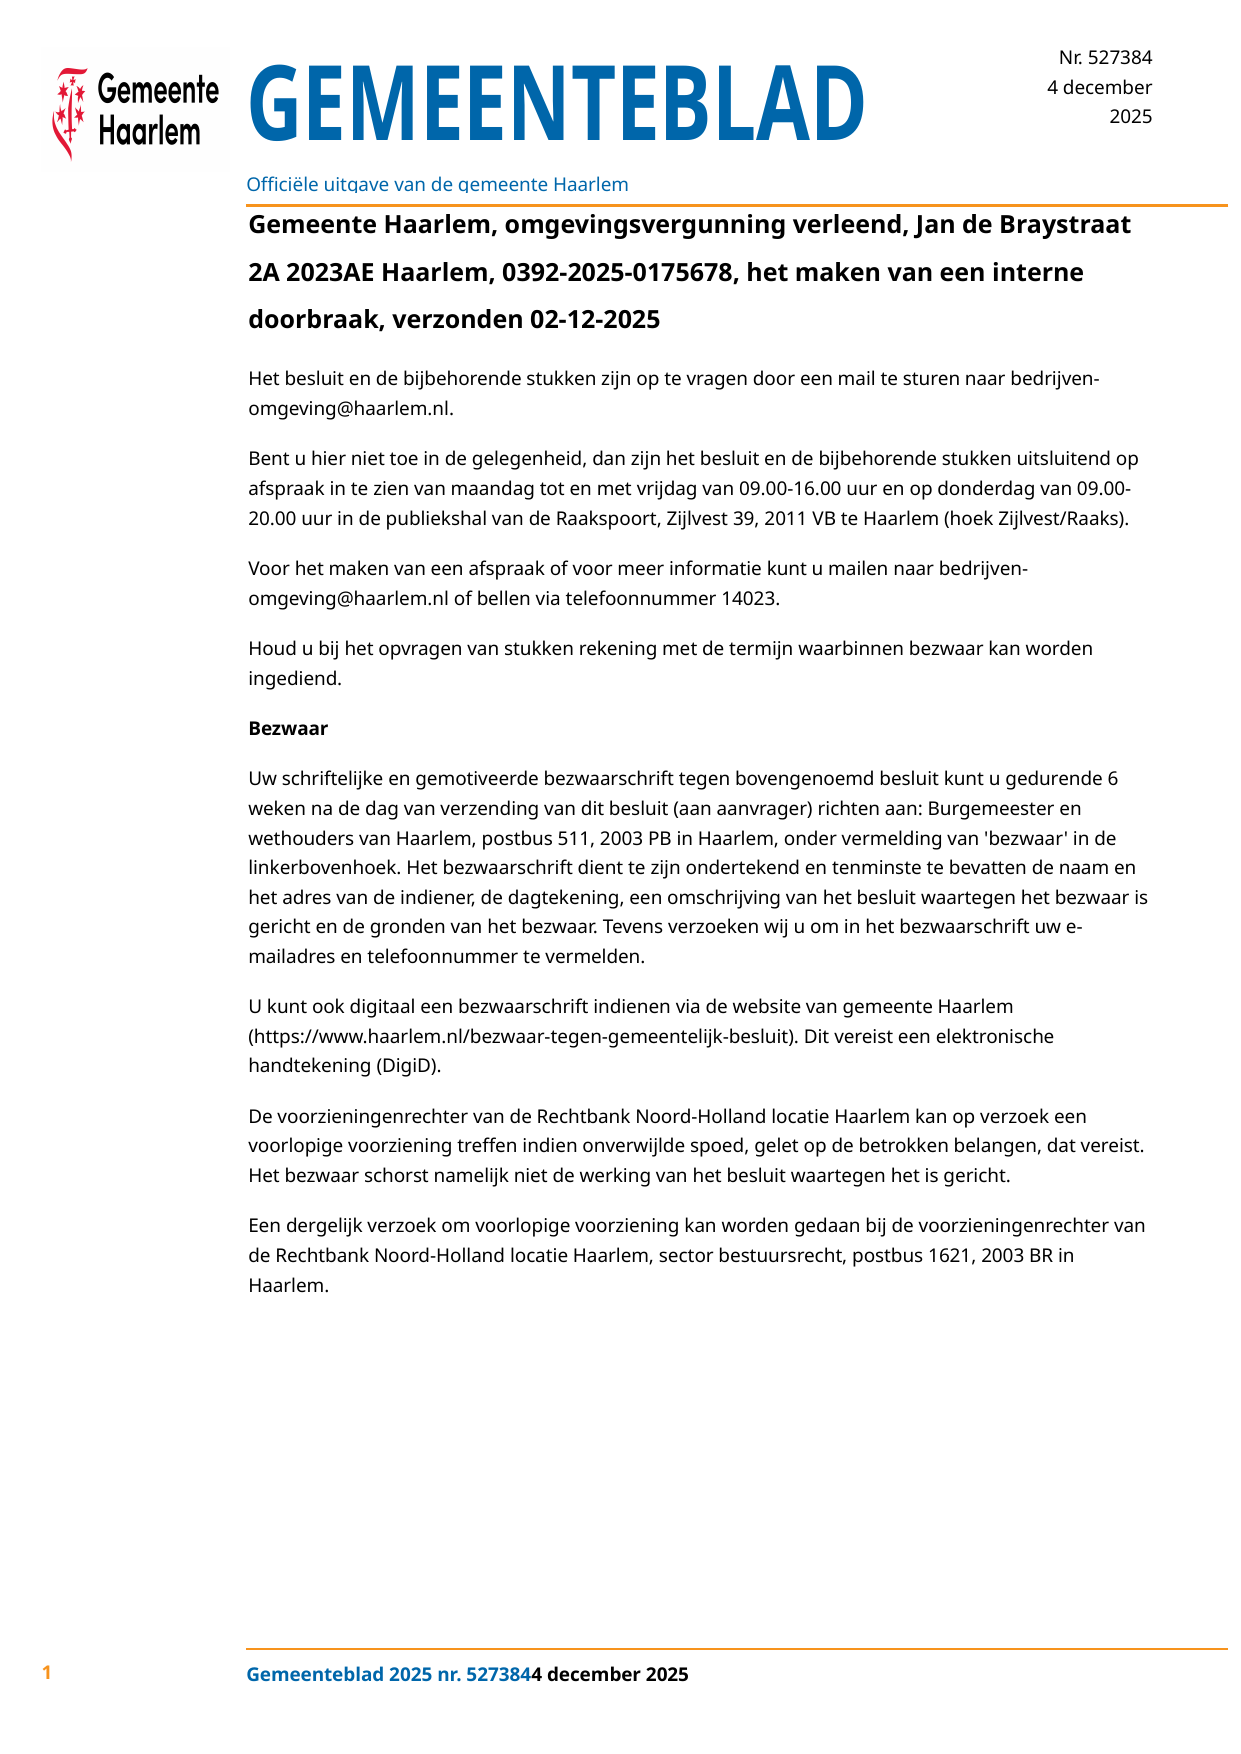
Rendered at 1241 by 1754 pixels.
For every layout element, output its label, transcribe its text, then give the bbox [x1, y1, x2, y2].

text Een dergelijk verzoek om voorlopige voorziening kan worden gedaan bij de voorzieningenrechter van de Rechtbank Noord-Holland locatie Haarlem, sector bestuursrecht, postbus 1621, 2003 BR in Haarlem. [248, 1213, 1152, 1297]
text Bent u hier niet toe in de gelegenheid, dan zijn het besluit en de bijbehorende stukken uitsluitend op afspraak in te zien van maandag tot en met vrijdag van 09.00-16.00 uur en op donderdag van 09.00-20.00 uur in de publiekshal van de Raakspoort, Zijlvest 39, 2011 VB te Haarlem (hoek Zijlvest/Raaks). [248, 446, 1152, 530]
text De voorzieningenrechter van de Rechtbank Noord-Holland locatie Haarlem kan op verzoek een voorlopige voorziening treffen indien onverwijlde spoed, gelet op de betrokken belangen, dat vereist. Het bezwaar schorst namelijk niet de werking van het besluit waartegen het is gericht. [248, 1103, 1152, 1188]
text Gemeente Haarlem, omgevingsvergunning verleend, Jan de Braystraat 2A 2023AE Haarlem, 0392-2025-0175678, het maken van een interne doorbraak, verzonden 02-12-2025 [248, 207, 1152, 336]
text Bezwaar [248, 715, 1152, 741]
text Voor het maken van een afspraak of voor meer informatie kunt u mailen naar bedrijven-omgeving@haarlem.nl of bellen via telefoonnummer 14023. [248, 555, 1152, 610]
text Houd u bij het opvragen van stukken rekening met de termijn waarbinnen bezwaar kan worden ingediend. [248, 635, 1152, 690]
text U kunt ook digitaal een bezwaarschrift indienen via de website van gemeente Haarlem (https://www.haarlem.nl/bezwaar-tegen-gemeentelijk-besluit). Dit vereist een elektronische handtekening (DigiD). [248, 993, 1152, 1078]
text Het besluit en de bijbehorende stukken zijn op te vragen door een mail te sturen naar bedrijven-omgeving@haarlem.nl. [248, 366, 1152, 421]
text Uw schriftelijke en gemotiveerde bezwaarschrift tegen bovengenoemd besluit kunt u gedurende 6 weken na de dag van verzending van dit besluit (aan aanvrager) richten aan: Burgemeester en wethouders van Haarlem, postbus 511, 2003 PB in Haarlem, onder vermelding van 'bezwaar' in de linkerbovenhoek. Het bezwaarschrift dient te zijn ondertekend en tenminste te bevatten de naam en het adres van de indiener, de dagtekening, een omschrijving van het besluit waartegen het bezwaar is gericht en de gronden van het bezwaar. Tevens verzoeken wij u om in het bezwaarschrift uw e-mailadres en telefoonnummer te vermelden. [248, 766, 1152, 969]
picture [41, 47, 231, 172]
